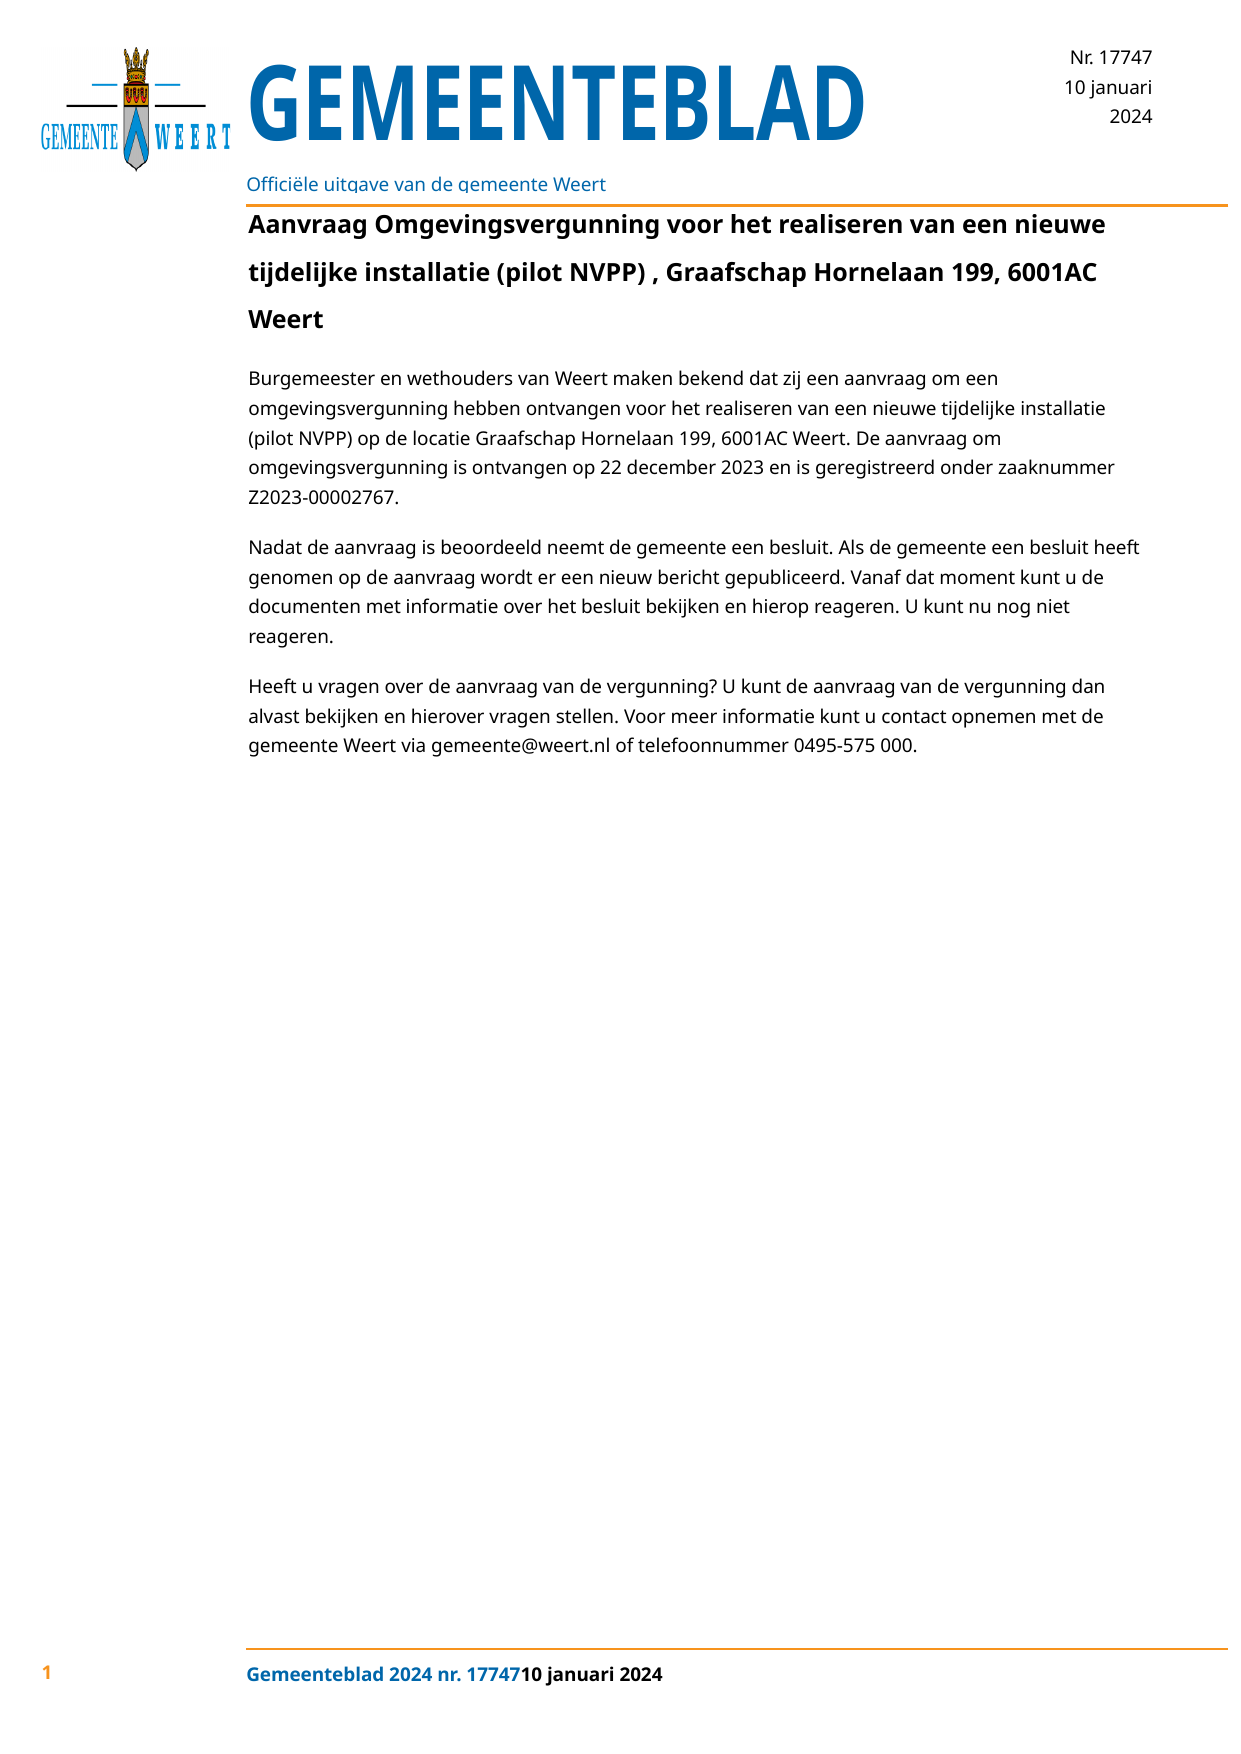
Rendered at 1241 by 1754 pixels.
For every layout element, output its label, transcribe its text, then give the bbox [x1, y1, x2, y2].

text Aanvraag Omgevingsvergunning voor het realiseren van een nieuwe tijdelijke installatie (pilot NVPP) , Graafschap Hornelaan 199, 6001AC Weert [248, 207, 1152, 336]
text Heeft u vragen over de aanvraag van de vergunning? U kunt de aanvraag van de vergunning dan alvast bekijken en hierover vragen stellen. Voor meer informatie kunt u contact opnemen met de gemeente Weert via gemeente@weert.nl of telefoonnummer 0495-575 000. [248, 673, 1152, 758]
text Burgemeester en wethouders van Weert maken bekend dat zij een aanvraag om een omgevingsvergunning hebben ontvangen voor het realiseren van een nieuwe tijdelijke installatie (pilot NVPP) op de locatie Graafschap Hornelaan 199, 6001AC Weert. De aanvraag om omgevingsvergunning is ontvangen op 22 december 2023 en is geregistreerd onder zaaknummer Z2023-00002767. [248, 366, 1152, 509]
text Nadat de aanvraag is beoordeeld neemt de gemeente een besluit. Als de gemeente een besluit heeft genomen op de aanvraag wordt er een nieuw bericht gepubliceerd. Vanaf dat moment kunt u de documenten met informatie over het besluit bekijken en hierop reageren. U kunt nu nog niet reageren. [248, 534, 1152, 649]
picture [41, 47, 231, 172]
